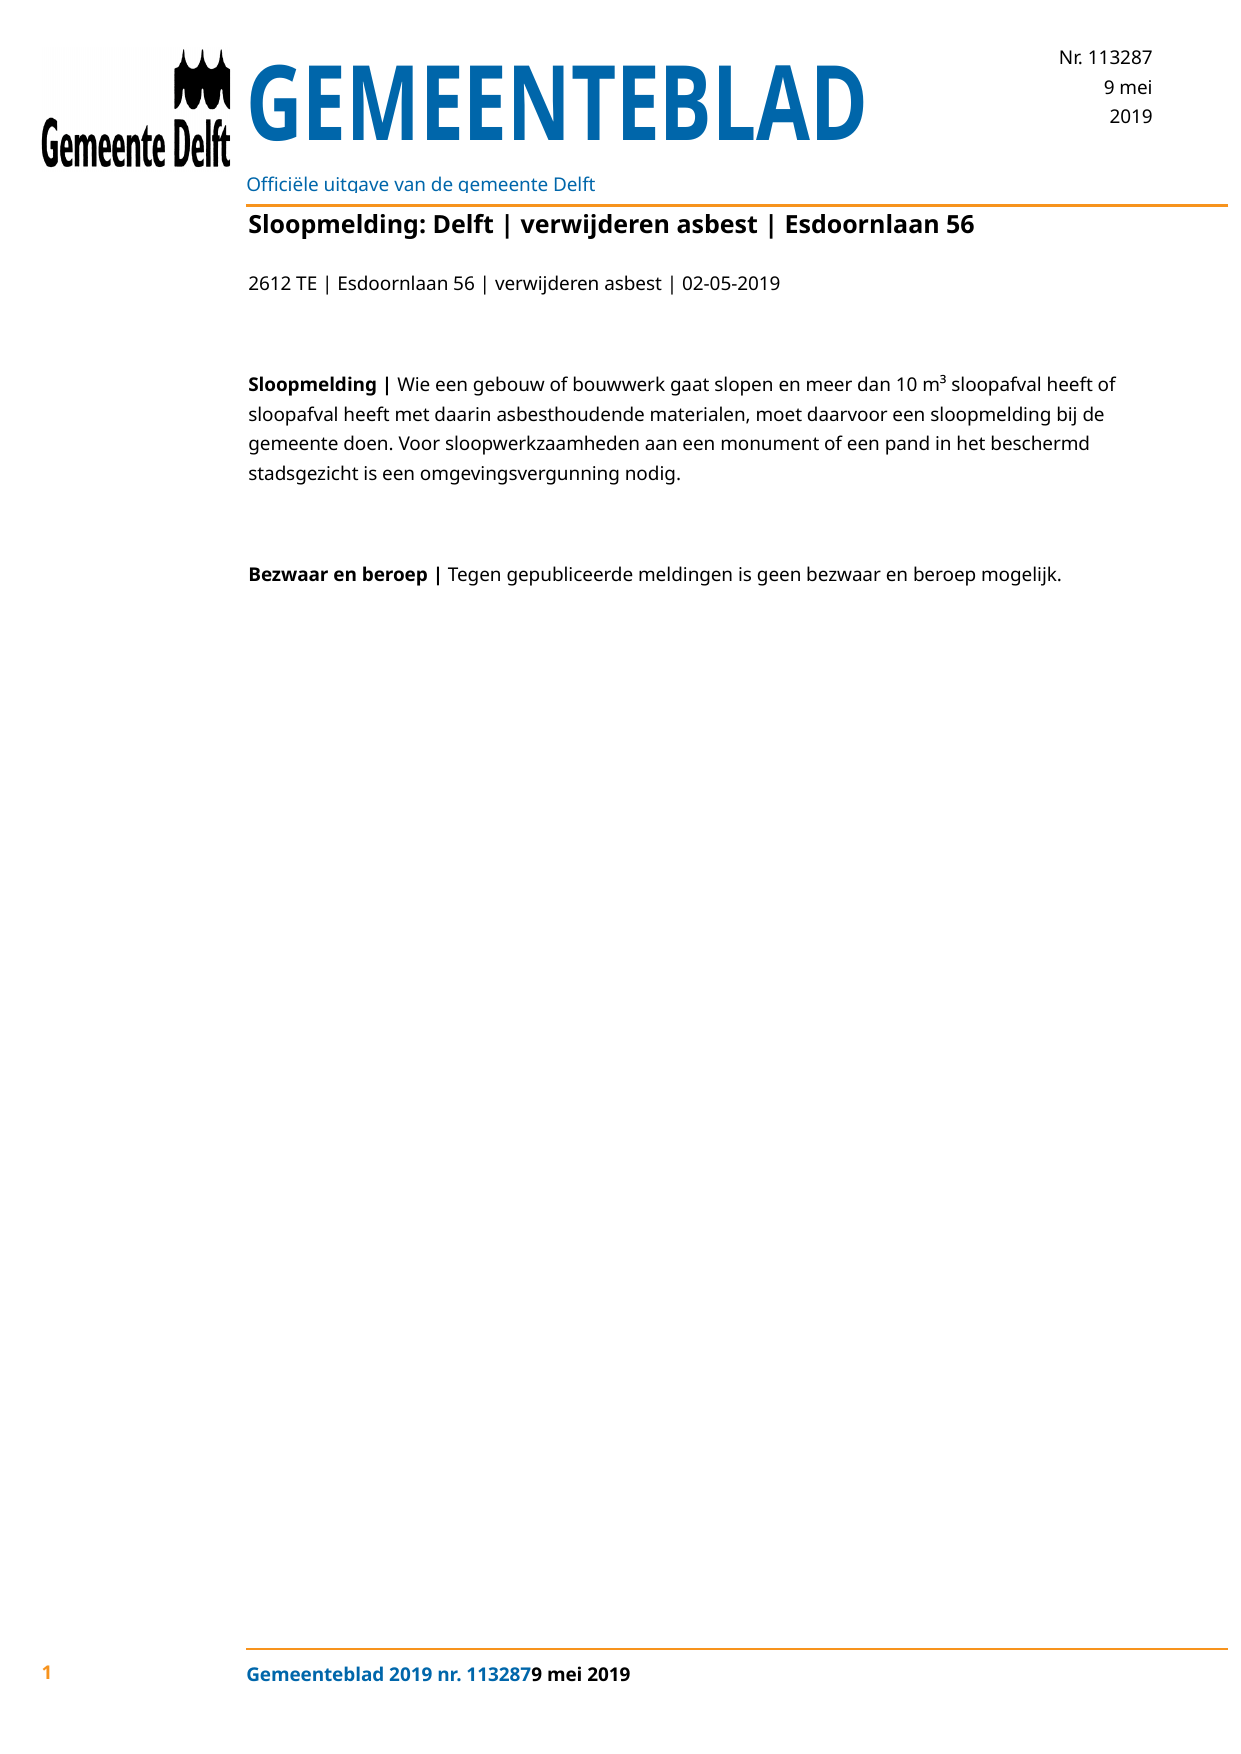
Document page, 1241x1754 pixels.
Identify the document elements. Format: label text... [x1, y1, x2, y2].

text Sloopmelding | Wie een gebouw of bouwwerk gaat slopen en meer dan 10 m³ sloopafval heeft of sloopafval heeft met daarin asbesthoudende materialen, moet daarvoor een sloopmelding bij de gemeente doen. Voor sloopwerkzaamheden aan een monument of een pand in het beschermd stadsgezicht is een omgevingsvergunning nodig. [248, 371, 1152, 486]
picture [41, 47, 231, 172]
text Bezwaar en beroep | Tegen gepubliceerde meldingen is geen bezwaar en beroep mogelijk. [248, 561, 1152, 586]
text Sloopmelding: Delft | verwijderen asbest | Esdoornlaan 56 [248, 207, 1152, 241]
text 2612 TE | Esdoornlaan 56 | verwijderen asbest | 02-05-2019 [248, 270, 1152, 296]
